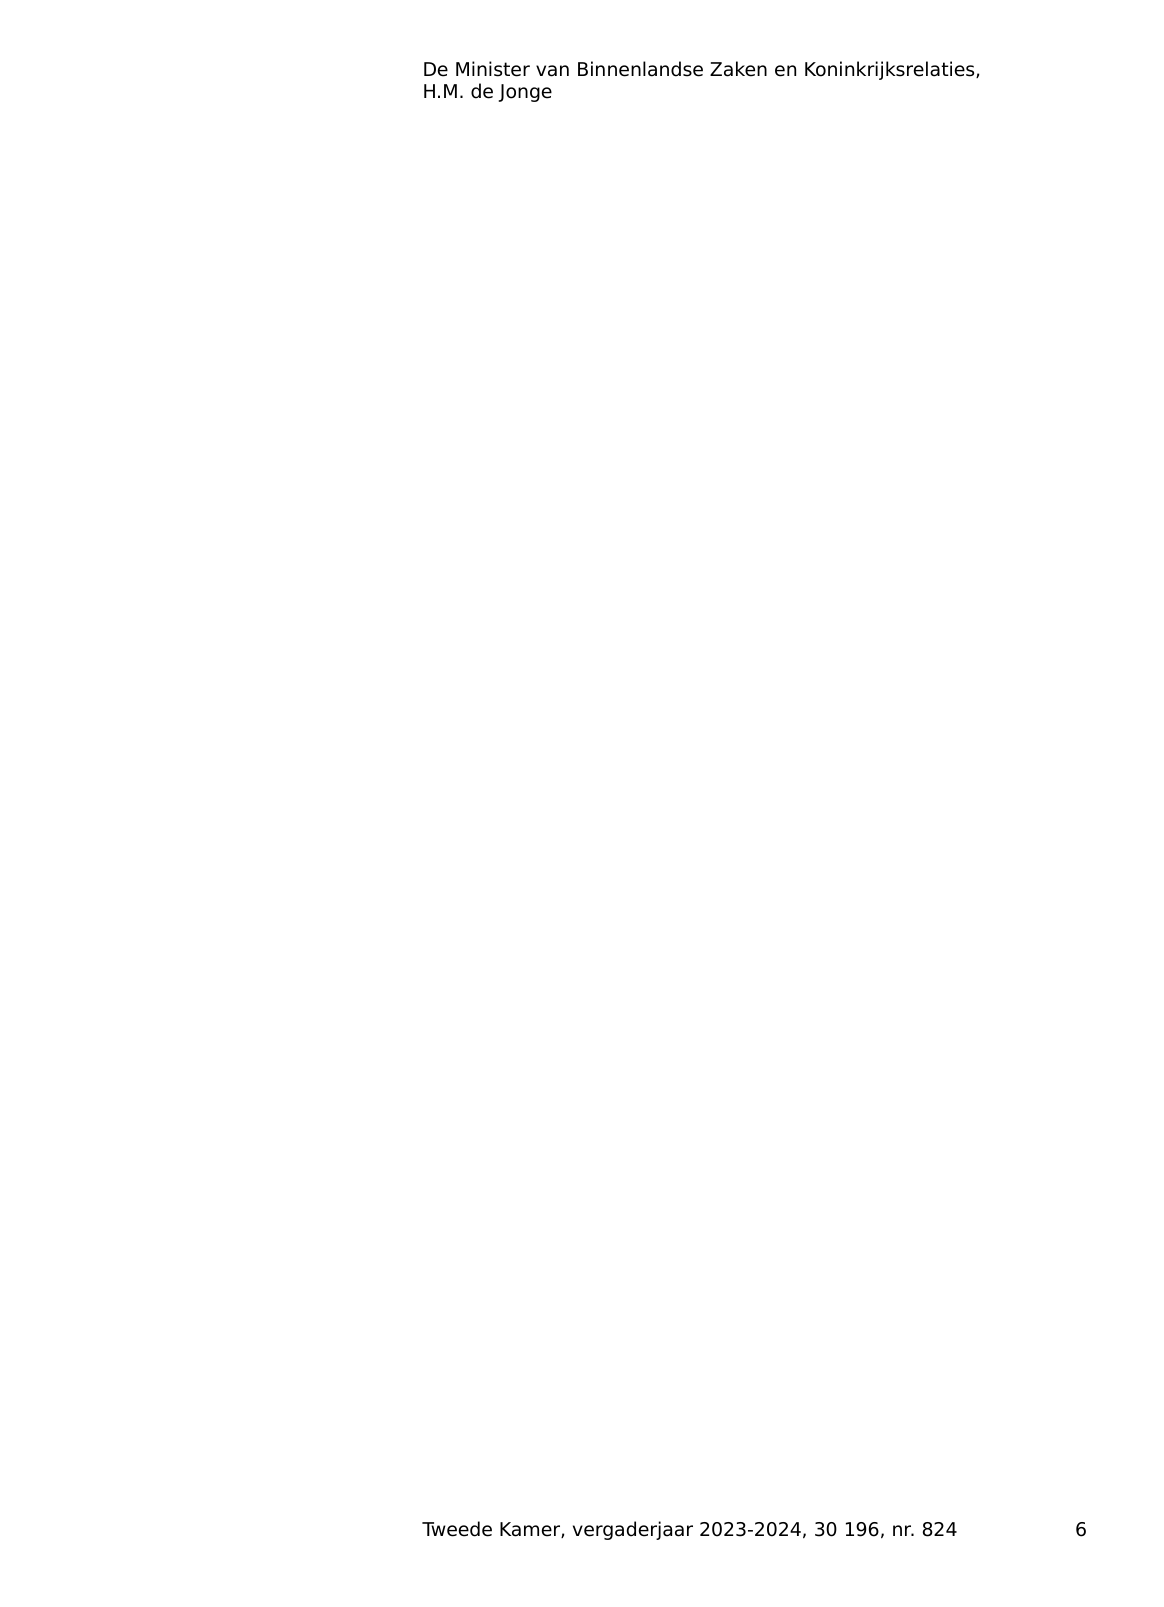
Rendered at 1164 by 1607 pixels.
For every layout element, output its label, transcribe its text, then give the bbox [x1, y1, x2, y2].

text De Minister van Binnenlandse Zaken en Koninkrijksrelaties, H.M. de Jonge [422, 59, 1087, 103]
